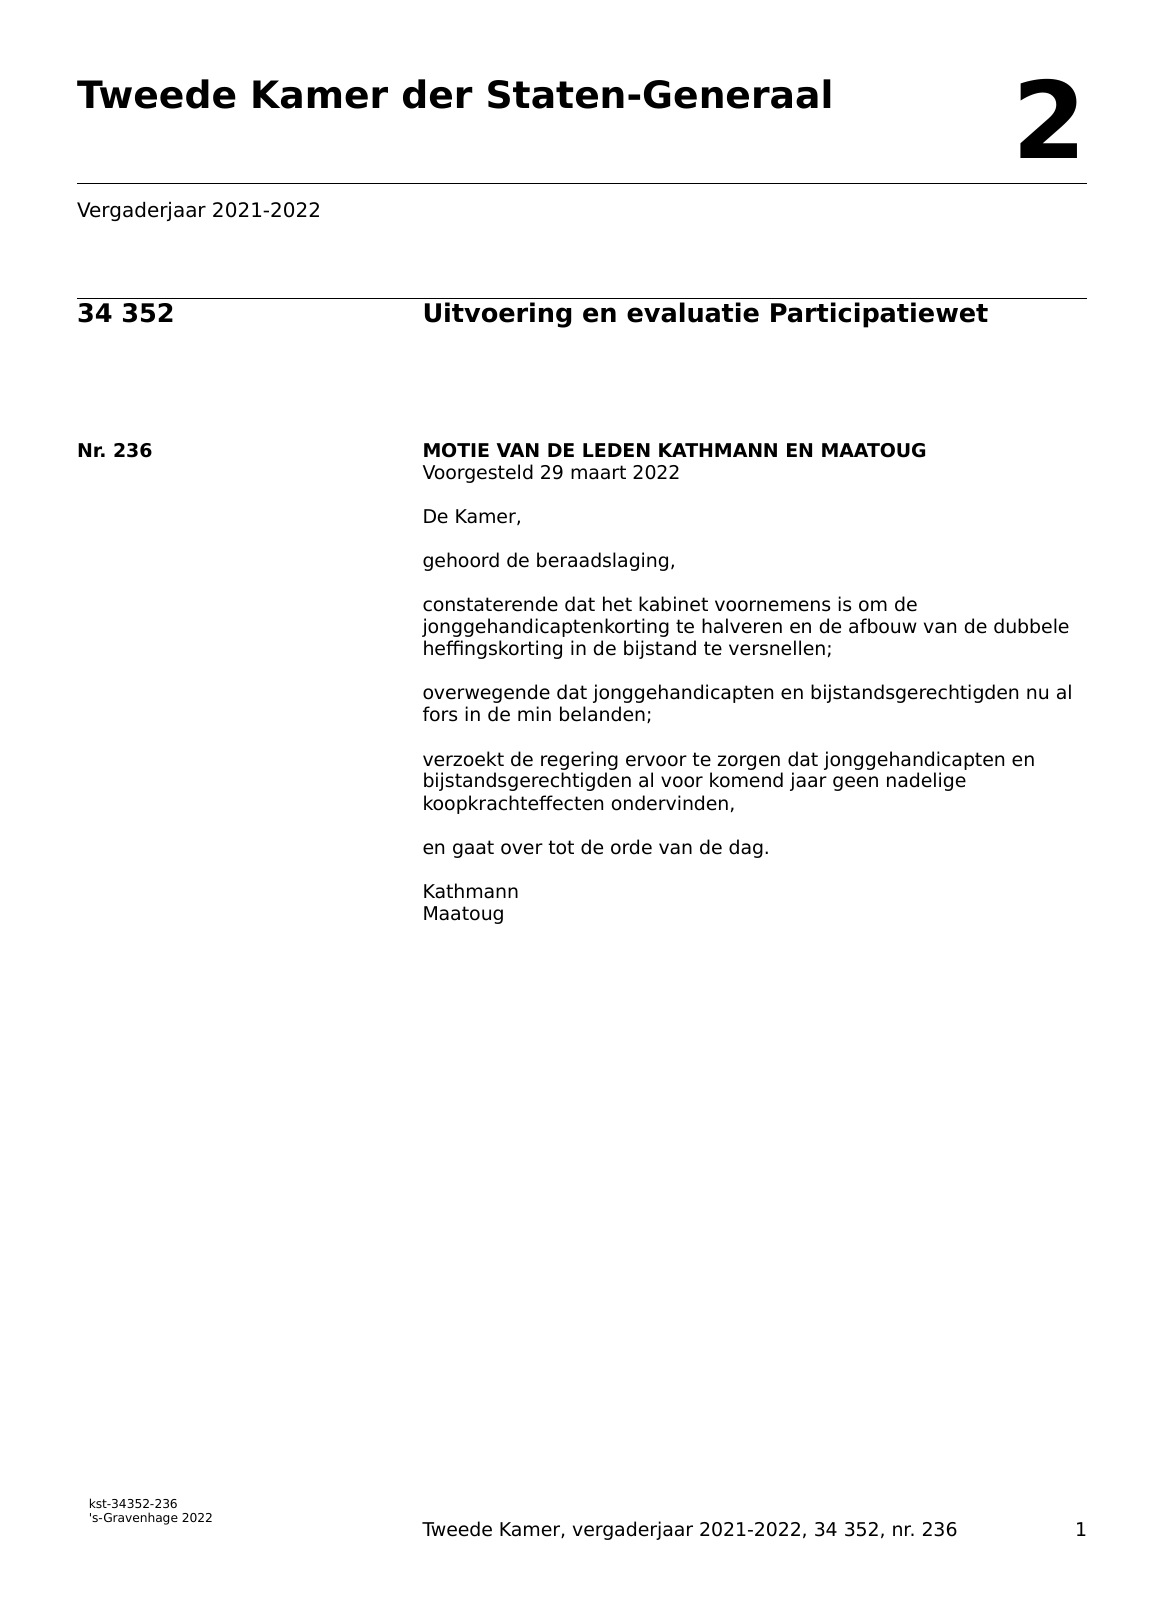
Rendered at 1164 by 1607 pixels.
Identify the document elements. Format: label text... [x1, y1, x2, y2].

text constaterende dat het kabinet voornemens is om de jonggehandicaptenkorting te halveren en de afbouw van de dubbele heffingskorting in de bijstand te versnellen; [422, 594, 1087, 660]
text overwegende dat jonggehandicapten en bijstandsgerechtigden nu al fors in de min belanden; [422, 682, 1087, 726]
text verzoekt de regering ervoor te zorgen dat jonggehandicapten en bijstandsgerechtigden al voor komend jaar geen nadelige koopkrachteffecten ondervinden, [422, 748, 1087, 814]
subtitle Nr. 236 MOTIE VAN DE LEDEN KATHMANN EN MAATOUG [77, 440, 1087, 462]
text Maatoug [422, 903, 1087, 925]
text Voorgesteld 29 maart 2022 [422, 462, 1087, 484]
table_cell Vergaderjaar 2021-2022 [77, 184, 1087, 298]
text De Kamer, [422, 506, 1087, 528]
text en gaat over tot de orde van de dag. [422, 837, 1087, 858]
table_header Tweede Kamer der Staten-Generaal [77, 59, 886, 183]
table_header 2 [886, 59, 1087, 183]
subtitle 34 352 Uitvoering en evaluatie Participatiewet [77, 299, 1087, 329]
text gehoord de beraadslaging, [422, 550, 1087, 572]
text 's-Gravenhage 2022 [88, 1511, 323, 1525]
text Kathmann [422, 881, 1087, 903]
text kst-34352-236 [88, 1497, 323, 1511]
